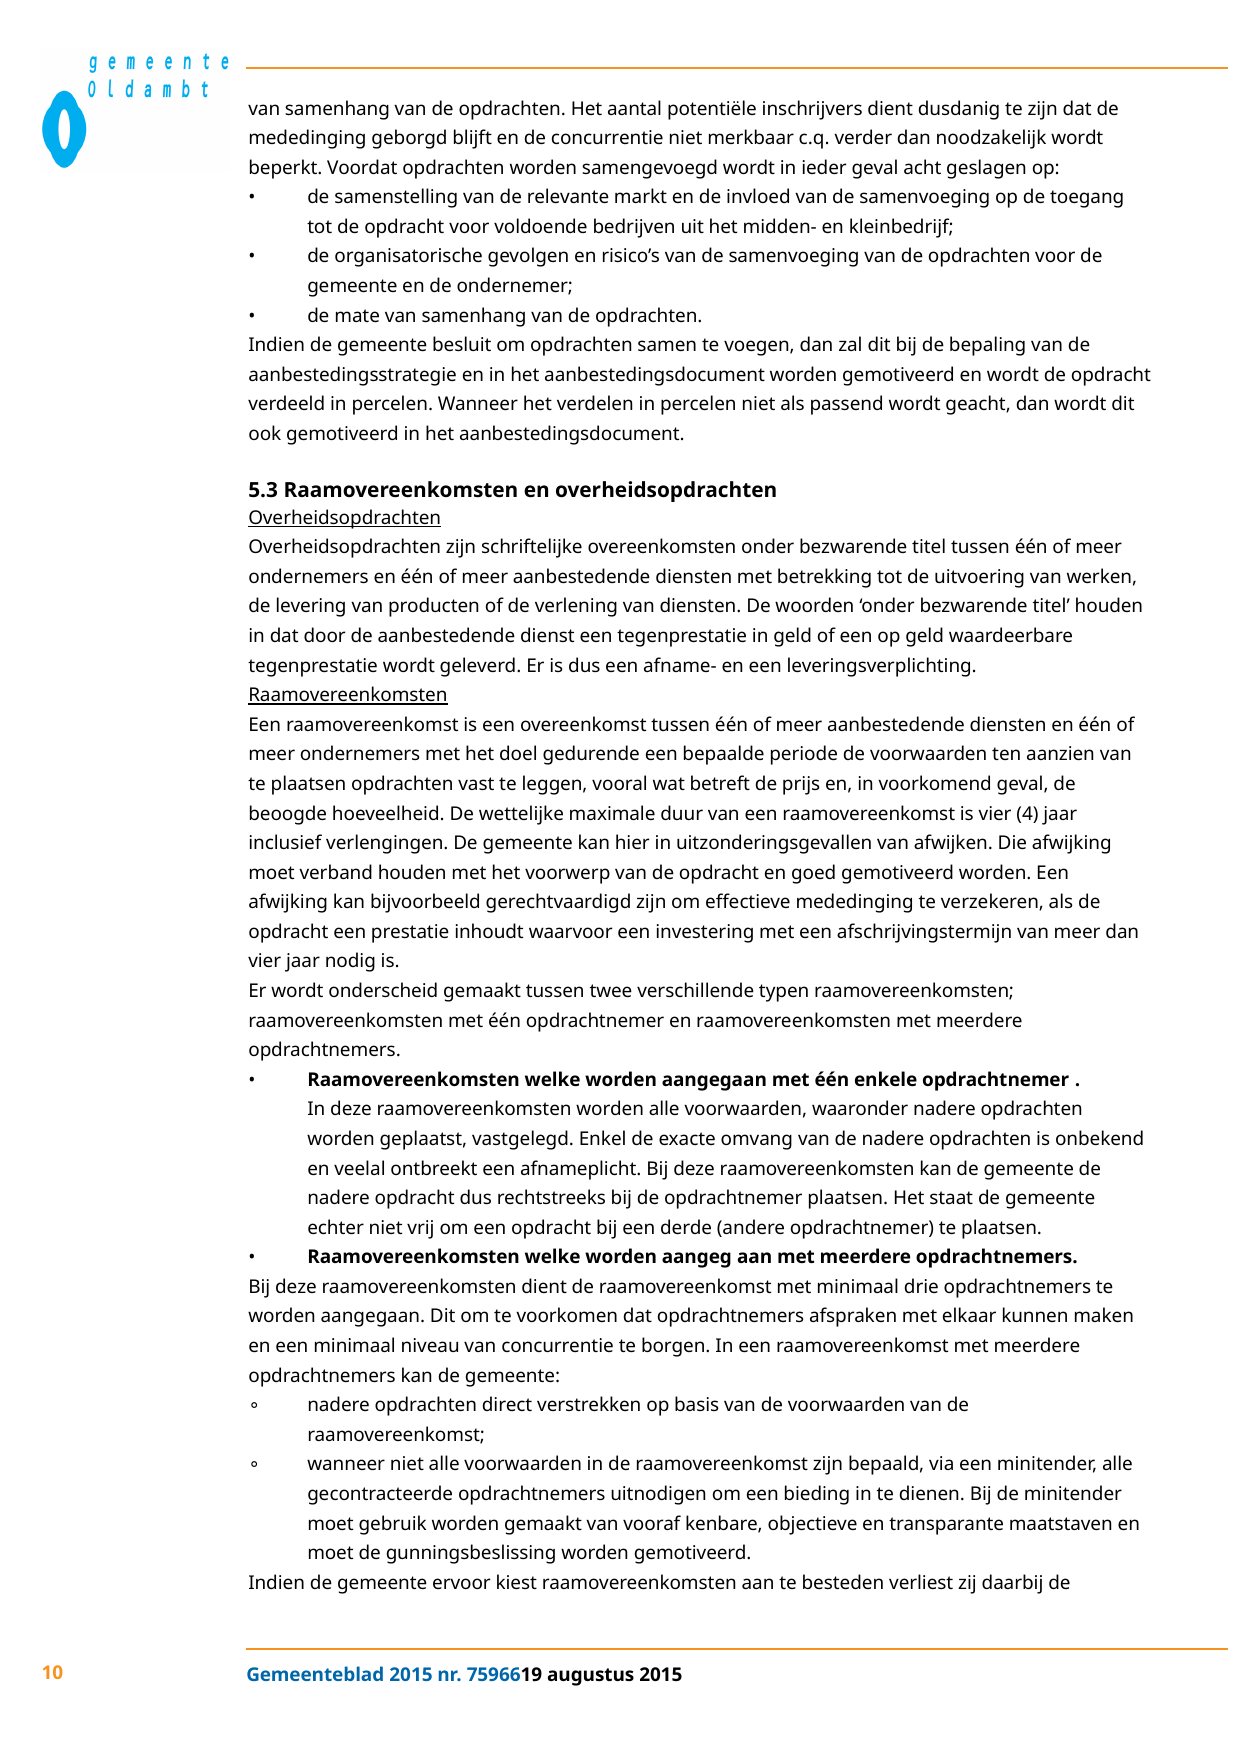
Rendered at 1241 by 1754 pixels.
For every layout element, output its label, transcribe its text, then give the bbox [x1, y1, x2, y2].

list Raamovereenkomsten welke worden aangeg aan met meerdere opdrachtnemers. [248, 1243, 1152, 1269]
list de samenstelling van de relevante markt en de invloed van de samenvoeging op de toegang tot de opdracht voor voldoende bedrijven uit het midden- en kleinbedrijf; [248, 183, 1152, 239]
text Indien de gemeente ervoor kiest raamovereenkomsten aan te besteden verliest zij daarbij de [248, 1569, 1152, 1595]
list wanneer niet alle voorwaarden in de raamovereenkomst zijn bepaald, via een minitender, alle gecontracteerde opdrachtnemers uitnodigen om een bieding in te dienen. Bij de minitender moet gebruik worden gemaakt van vooraf kenbare, objectieve en transparante maatstaven en moet de gunningsbeslissing worden gemotiveerd. [248, 1451, 1152, 1565]
text van samenhang van de opdrachten. Het aantal potentiële inschrijvers dient dusdanig te zijn dat de mededinging geborgd blijft en de concurrentie niet merkbaar c.q. verder dan noodzakelijk wordt beperkt. Voordat opdrachten worden samengevoegd wordt in ieder geval acht geslagen op: [248, 95, 1152, 180]
text Een raamovereenkomst is een overeenkomst tussen één of meer aanbestedende diensten en één of [248, 711, 1152, 737]
list Raamovereenkomsten welke worden aangegaan met één enkele opdrachtnemer . [248, 1066, 1152, 1092]
text Overheidsopdrachten [248, 504, 1152, 530]
list In deze raamovereenkomsten worden alle voorwaarden, waaronder nadere opdrachten worden geplaatst, vastgelegd. Enkel de exacte omvang van de nadere opdrachten is onbekend en veelal ontbreekt een afnameplicht. Bij deze raamovereenkomsten kan de gemeente de nadere opdracht dus rechtstreeks bij de opdrachtnemer plaatsen. Het staat de gemeente echter niet vrij om een opdracht bij een derde (andere opdrachtnemer) te plaatsen. [248, 1096, 1152, 1240]
picture [41, 47, 231, 172]
list de organisatorische gevolgen en risico’s van de samenvoeging van de opdrachten voor de gemeente en de ondernemer; [248, 243, 1152, 298]
list de mate van samenhang van de opdrachten. [248, 302, 1152, 328]
text Overheidsopdrachten zijn schriftelijke overeenkomsten onder bezwarende titel tussen één of meer ondernemers en één of meer aanbestedende diensten met betrekking tot de uitvoering van werken, de levering van producten of de verlening van diensten. De woorden ‘onder bezwarende titel’ houden in dat door de aanbestedende dienst een tegenprestatie in geld of een op geld waardeerbare tegenprestatie wordt geleverd. Er is dus een afname- en een leveringsverplichting. [248, 533, 1152, 678]
text Bij deze raamovereenkomsten dient de raamovereenkomst met minimaal drie opdrachtnemers te worden aangegaan. Dit om te voorkomen dat opdrachtnemers afspraken met elkaar kunnen maken en een minimaal niveau van concurrentie te borgen. In een raamovereenkomst met meerdere opdrachtnemers kan de gemeente: [248, 1273, 1152, 1388]
text Raamovereenkomsten [248, 681, 1152, 707]
text meer ondernemers met het doel gedurende een bepaalde periode de voorwaarden ten aanzien van te plaatsen opdrachten vast te leggen, vooral wat betreft de prijs en, in voorkomend geval, de beoogde hoeveelheid. De wettelijke maximale duur van een raamovereenkomst is vier (4) jaar inclusief verlengingen. De gemeente kan hier in uitzonderingsgevallen van afwijken. Die afwijking moet verband houden met het voorwerp van de opdracht en goed gemotiveerd worden. Een afwijking kan bijvoorbeeld gerechtvaardigd zijn om effectieve mededinging te verzekeren, als de opdracht een prestatie inhoudt waarvoor een investering met een afschrijvingstermijn van meer dan vier jaar nodig is. [248, 741, 1152, 973]
text Er wordt onderscheid gemaakt tussen twee verschillende typen raamovereenkomsten; raamovereenkomsten met één opdrachtnemer en raamovereenkomsten met meerdere opdrachtnemers. [248, 977, 1152, 1062]
text 5.3 Raamovereenkomsten en overheidsopdrachten [248, 476, 1152, 504]
list nadere opdrachten direct verstrekken op basis van de voorwaarden van de raamovereenkomst; [248, 1391, 1152, 1447]
text Indien de gemeente besluit om opdrachten samen te voegen, dan zal dit bij de bepaling van de aanbestedingsstrategie en in het aanbestedingsdocument worden gemotiveerd en wordt de opdracht verdeeld in percelen. Wanneer het verdelen in percelen niet als passend wordt geacht, dan wordt dit ook gemotiveerd in het aanbestedingsdocument. [248, 331, 1152, 446]
